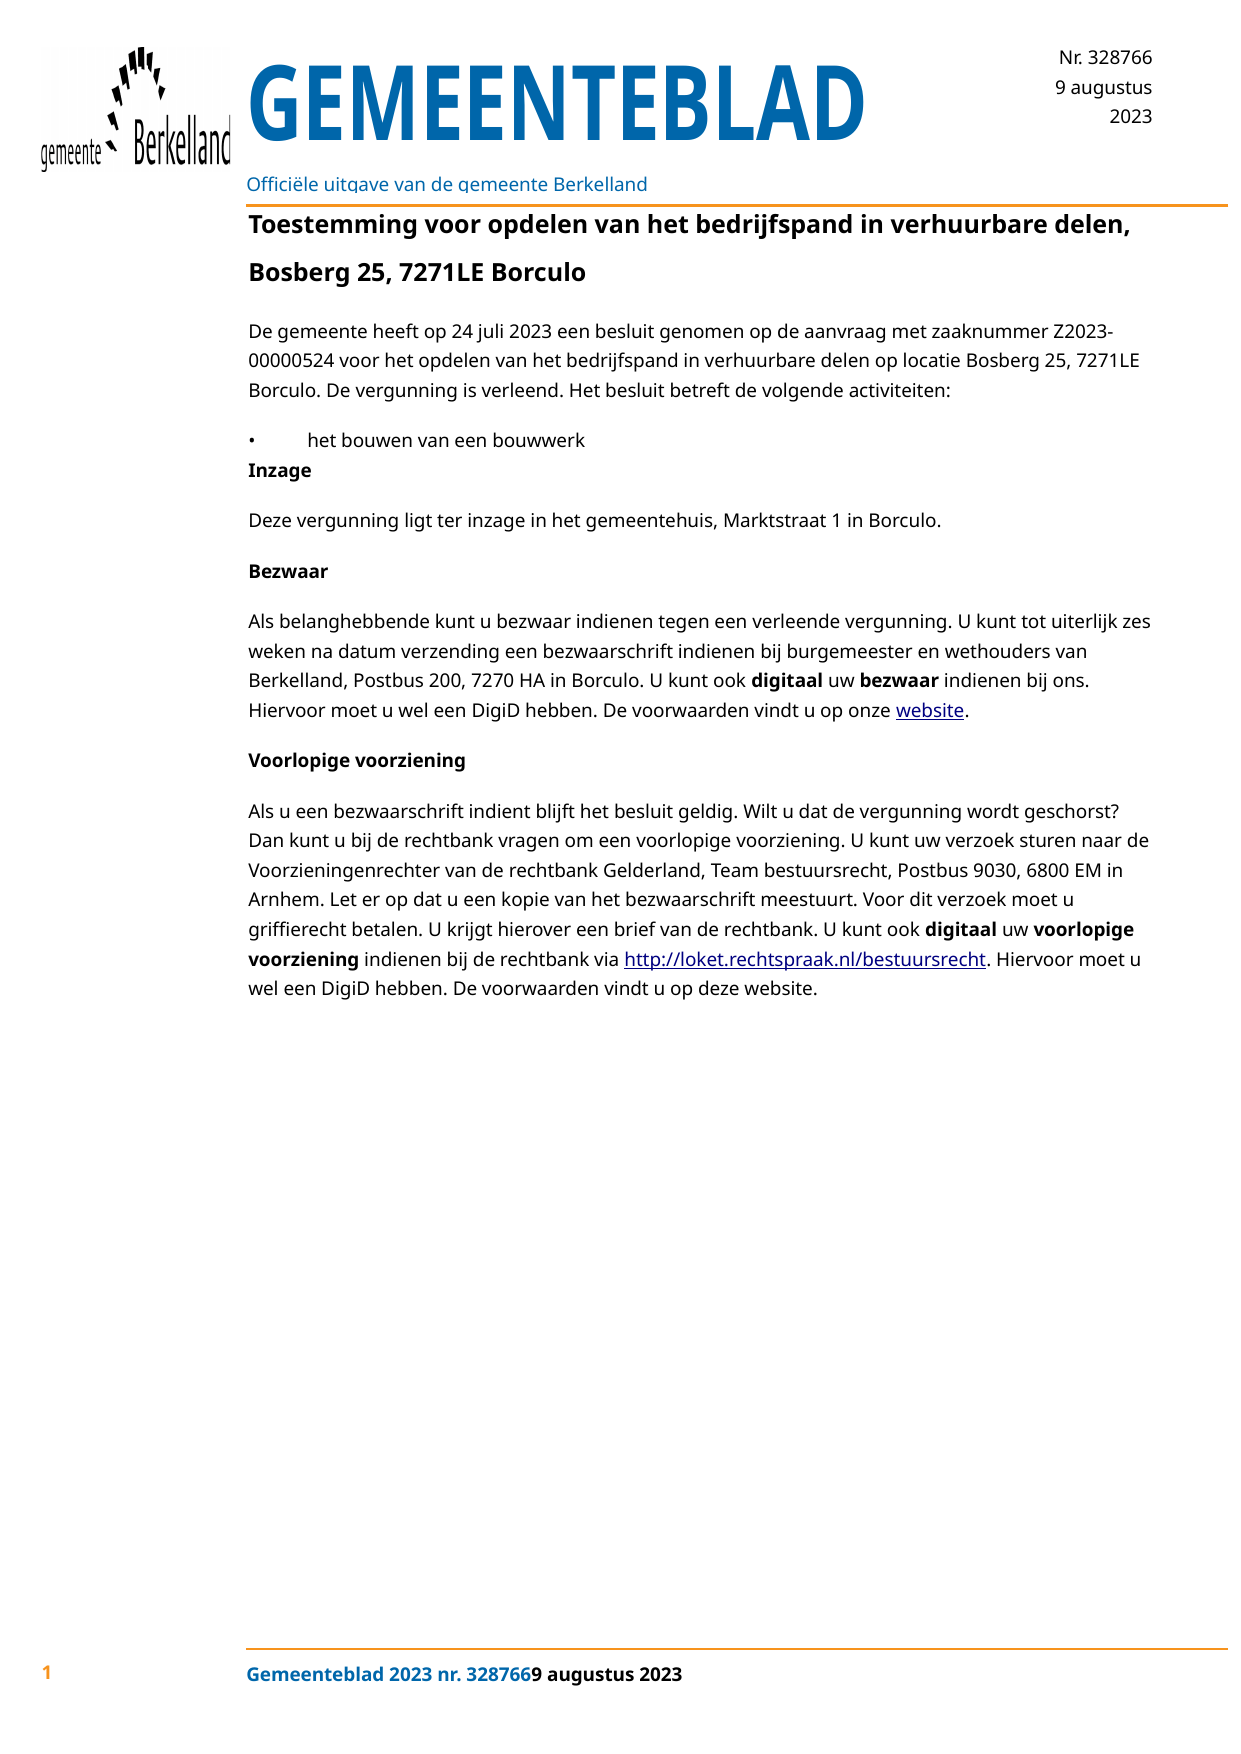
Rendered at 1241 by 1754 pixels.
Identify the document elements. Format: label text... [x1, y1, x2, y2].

list het bouwen van een bouwwerk [248, 427, 1152, 453]
text Deze vergunning ligt ter inzage in het gemeentehuis, Marktstraat 1 in Borculo. [248, 507, 1152, 533]
text De gemeente heeft op 24 juli 2023 een besluit genomen op de aanvraag met zaaknummer Z2023-00000524 voor het opdelen van het bedrijfspand in verhuurbare delen op locatie Bosberg 25, 7271LE Borculo. De vergunning is verleend. Het besluit betreft de volgende activiteiten: [248, 318, 1152, 403]
picture [41, 47, 231, 172]
text Inzage [248, 457, 1152, 483]
text Toestemming voor opdelen van het bedrijfspand in verhuurbare delen, Bosberg 25, 7271LE Borculo [248, 207, 1152, 288]
text Als belanghebbende kunt u bezwaar indienen tegen een verleende vergunning. U kunt tot uiterlijk zes weken na datum verzending een bezwaarschrift indienen bij burgemeester en wethouders van Berkelland, Postbus 200, 7270 HA in Borculo. U kunt ook digitaal uw bezwaar indienen bij ons. Hiervoor moet u wel een DigiD hebben. De voorwaarden vindt u op onze website. [248, 608, 1152, 723]
text Als u een bezwaarschrift indient blijft het besluit geldig. Wilt u dat de vergunning wordt geschorst? Dan kunt u bij de rechtbank vragen om een voorlopige voorziening. U kunt uw verzoek sturen naar de Voorzieningenrechter van de rechtbank Gelderland, Team bestuursrecht, Postbus 9030, 6800 EM in Arnhem. Let er op dat u een kopie van het bezwaarschrift meestuurt. Voor dit verzoek moet u griffierecht betalen. U krijgt hierover een brief van de rechtbank. U kunt ook digitaal uw voorlopige voorziening indienen bij de rechtbank via http://loket.rechtspraak.nl/bestuursrecht. Hiervoor moet u wel een DigiD hebben. De voorwaarden vindt u op deze website. [248, 798, 1152, 1001]
text Voorlopige voorziening [248, 747, 1152, 773]
text Bezwaar [248, 558, 1152, 584]
